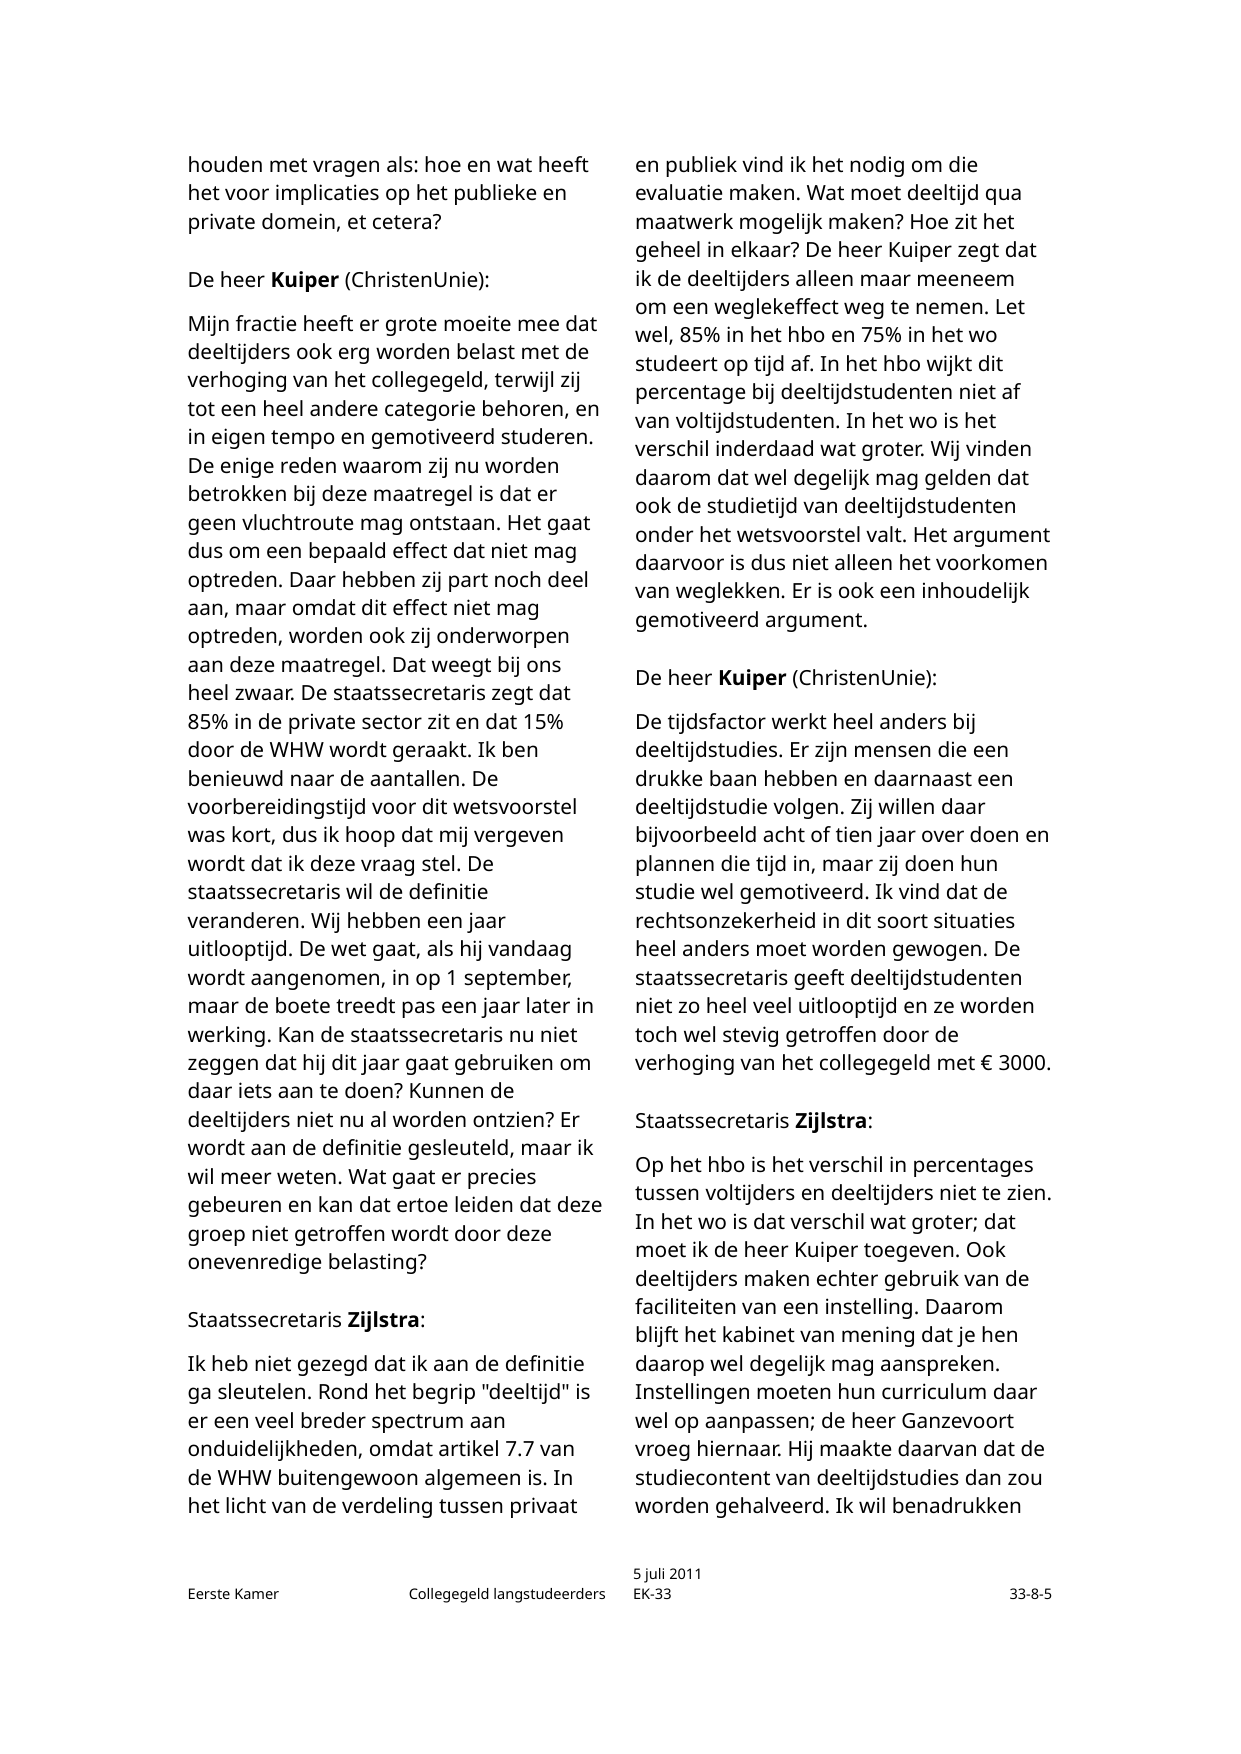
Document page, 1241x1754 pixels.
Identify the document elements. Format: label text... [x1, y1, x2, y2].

text Op het hbo is het verschil in percentages tussen voltijders en deeltijders niet te zien. In het wo is dat verschil wat groter; dat moet ik de heer Kuiper toegeven. Ook deeltijders maken echter gebruik van de faciliteiten van een instelling. Daarom blijft het kabinet van mening dat je hen daarop wel degelijk mag aanspreken. Instellingen moeten hun curriculum daar wel op aanpassen; de heer Ganzevoort vroeg hiernaar. Hij maakte daarvan dat de studiecontent van deeltijdstudies dan zou worden gehalveerd. Ik wil benadrukken [635, 1150, 1053, 1520]
text De tijdsfactor werkt heel anders bij deeltijdstudies. Er zijn mensen die een drukke baan hebben en daarnaast een deeltijdstudie volgen. Zij willen daar bijvoorbeeld acht of tien jaar over doen en plannen die tijd in, maar zij doen hun studie wel gemotiveerd. Ik vind dat de rechtsonzekerheid in dit soort situaties heel anders moet worden gewogen. De staatssecretaris geeft deeltijdstudenten niet zo heel veel uitlooptijd en ze worden toch wel stevig getroffen door de verhoging van het collegegeld met € 3000. [635, 707, 1053, 1077]
text De heer Kuiper (ChristenUnie): [635, 663, 1053, 692]
text en publiek vind ik het nodig om die evaluatie maken. Wat moet deeltijd qua maatwerk mogelijk maken? Hoe zit het geheel in elkaar? De heer Kuiper zegt dat ik de deeltijders alleen maar meeneem om een weglekeffect weg te nemen. Let wel, 85% in het hbo en 75% in het wo studeert op tijd af. In het hbo wijkt dit percentage bij deeltijdstudenten niet af van voltijdstudenten. In het wo is het verschil inderdaad wat groter. Wij vinden daarom dat wel degelijk mag gelden dat ook de studietijd van deeltijdstudenten onder het wetsvoorstel valt. Het argument daarvoor is dus niet alleen het voorkomen van weglekken. Er is ook een inhoudelijk gemotiveerd argument. [635, 150, 1053, 633]
text Ik heb niet gezegd dat ik aan de definitie ga sleutelen. Rond het begrip "deeltijd" is er een veel breder spectrum aan onduidelijkheden, omdat artikel 7.7 van de WHW buitengewoon algemeen is. In het licht van de verdeling tussen privaat [187, 1349, 605, 1520]
text houden met vragen als: hoe en wat heeft het voor implicaties op het publieke en private domein, et cetera? [187, 150, 605, 235]
text De heer Kuiper (ChristenUnie): [187, 265, 605, 294]
text Mijn fractie heeft er grote moeite mee dat deeltijders ook erg worden belast met de verhoging van het collegegeld, terwijl zij tot een heel andere categorie behoren, en in eigen tempo en gemotiveerd studeren. De enige reden waarom zij nu worden betrokken bij deze maatregel is dat er geen vluchtroute mag ontstaan. Het gaat dus om een bepaald effect dat niet mag optreden. Daar hebben zij part noch deel aan, maar omdat dit effect niet mag optreden, worden ook zij onderworpen aan deze maatregel. Dat weegt bij ons heel zwaar. De staatssecretaris zegt dat 85% in de private sector zit en dat 15% door de WHW wordt geraakt. Ik ben benieuwd naar de aantallen. De voorbereidingstijd voor dit wetsvoorstel was kort, dus ik hoop dat mij vergeven wordt dat ik deze vraag stel. De staatssecretaris wil de definitie veranderen. Wij hebben een jaar uitlooptijd. De wet gaat, als hij vandaag wordt aangenomen, in op 1 september, maar de boete treedt pas een jaar later in werking. Kan de staatssecretaris nu niet zeggen dat hij dit jaar gaat gebruiken om daar iets aan te doen? Kunnen de deeltijders niet nu al worden ontzien? Er wordt aan de definitie gesleuteld, maar ik wil meer weten. Wat gaat er precies gebeuren en kan dat ertoe leiden dat deze groep niet getroffen wordt door deze onevenredige belasting? [187, 309, 605, 1276]
text Staatssecretaris Zijlstra: [187, 1306, 605, 1334]
text Staatssecretaris Zijlstra: [635, 1107, 1053, 1135]
